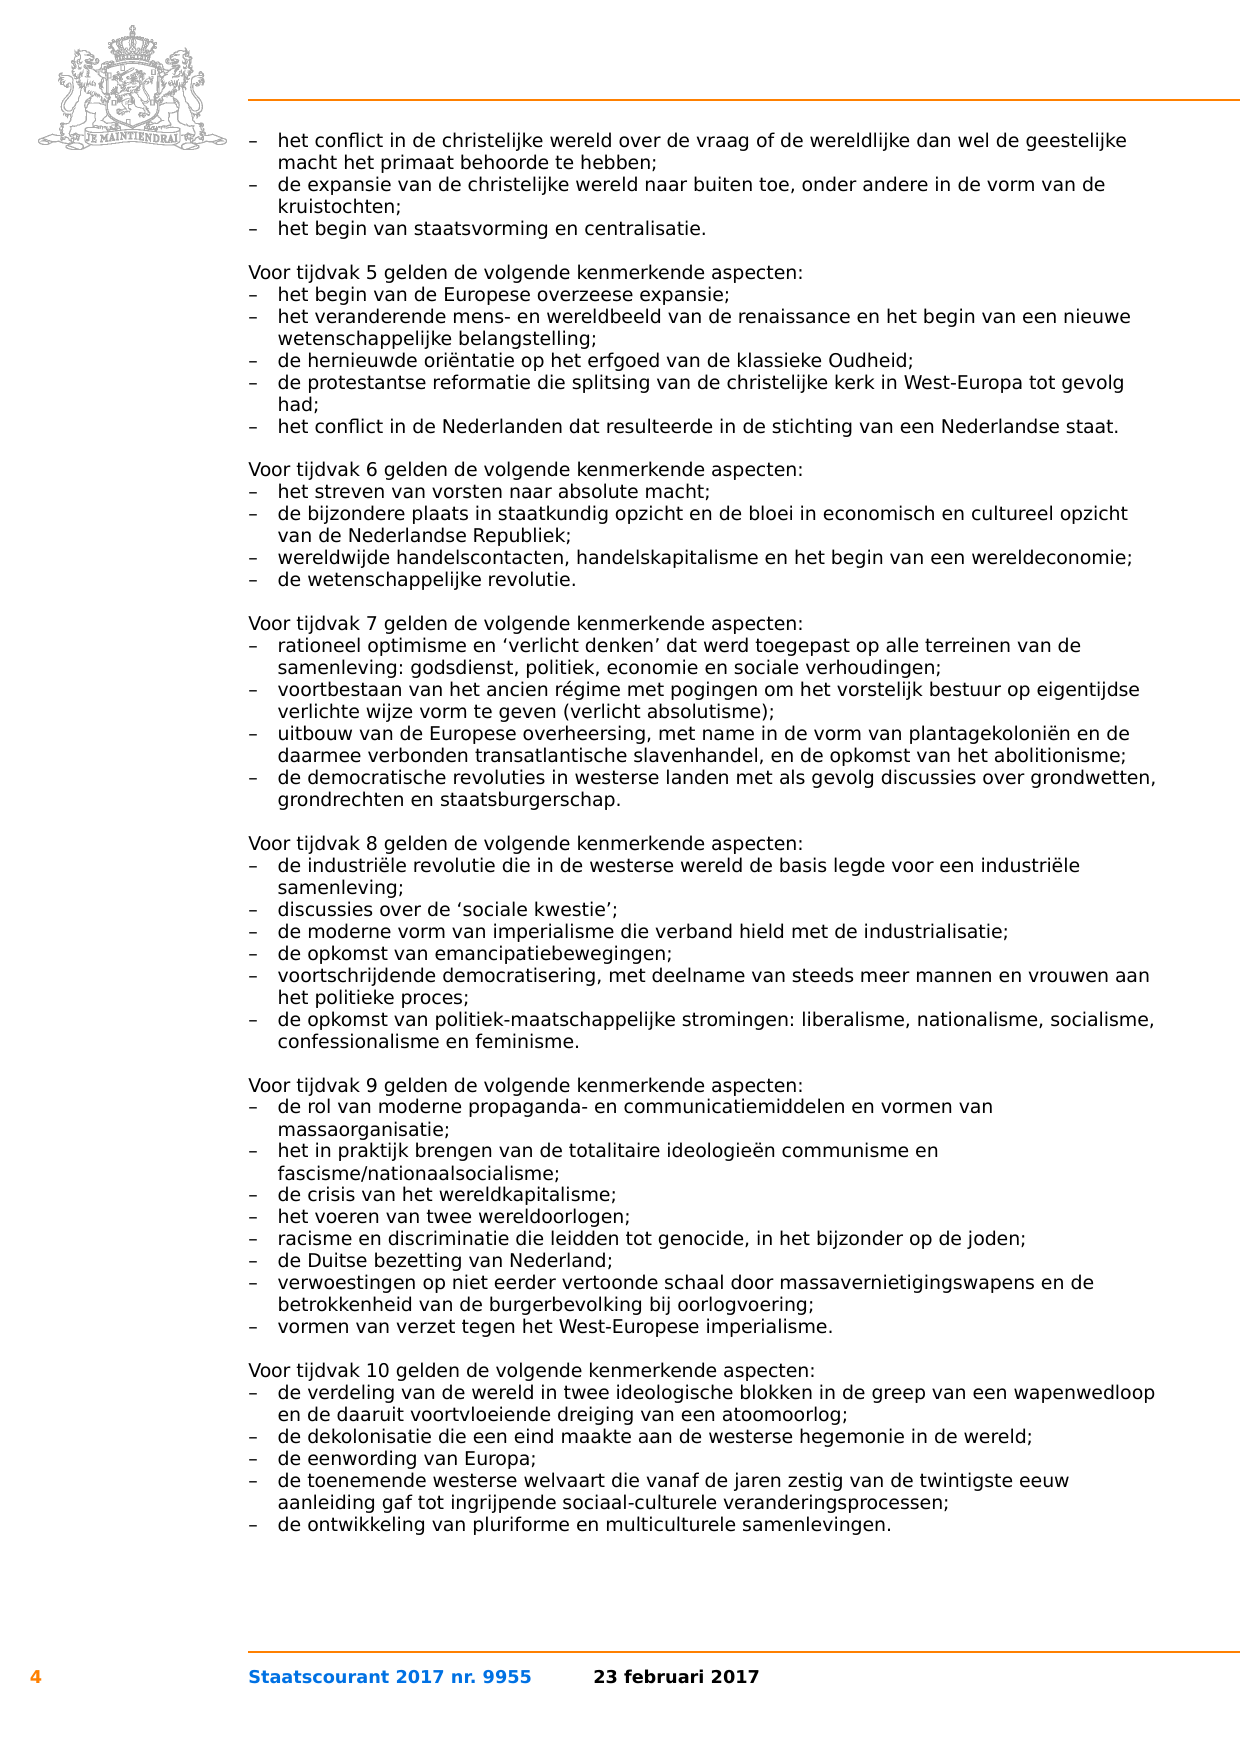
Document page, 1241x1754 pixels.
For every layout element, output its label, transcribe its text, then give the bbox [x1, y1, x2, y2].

text – het begin van de Europese overzeese expansie; [248, 284, 1163, 306]
text – het conflict in de christelijke wereld over de vraag of de wereldlijke dan wel de geestelijke macht het primaat behoorde te hebben; [248, 130, 1163, 174]
picture [38, 25, 227, 150]
text – voortschrijdende democratisering, met deelname van steeds meer mannen en vrouwen aan het politieke proces; [248, 965, 1163, 1009]
text – de wetenschappelijke revolutie. [248, 569, 1163, 591]
text Voor tijdvak 8 gelden de volgende kenmerkende aspecten: [248, 833, 1163, 855]
text – de Duitse bezetting van Nederland; [248, 1250, 1163, 1272]
text – voortbestaan van het ancien régime met pogingen om het vorstelijk bestuur op eigentijdse verlichte wijze vorm te geven (verlicht absolutisme); [248, 679, 1163, 723]
text – het begin van staatsvorming en centralisatie. [248, 218, 1163, 240]
text – uitbouw van de Europese overheersing, met name in de vorm van plantagekoloniën en de daarmee verbonden transatlantische slavenhandel, en de opkomst van het abolitionisme; [248, 723, 1163, 767]
text Voor tijdvak 7 gelden de volgende kenmerkende aspecten: [248, 613, 1163, 635]
text – de toenemende westerse welvaart die vanaf de jaren zestig van de twintigste eeuw aanleiding gaf tot ingrijpende sociaal-culturele veranderingsprocessen; [248, 1470, 1163, 1514]
text – de rol van moderne propaganda- en communicatiemiddelen en vormen van massaorganisatie; [248, 1096, 1163, 1140]
text – de bijzondere plaats in staatkundig opzicht en de bloei in economisch en cultureel opzicht van de Nederlandse Republiek; [248, 503, 1163, 547]
text – het streven van vorsten naar absolute macht; [248, 481, 1163, 503]
text – de industriële revolutie die in de westerse wereld de basis legde voor een industriële samenleving; [248, 855, 1163, 899]
text – de democratische revoluties in westerse landen met als gevolg discussies over grondwetten, grondrechten en staatsburgerschap. [248, 767, 1163, 811]
text – de ontwikkeling van pluriforme en multiculturele samenlevingen. [248, 1514, 1163, 1536]
text – de hernieuwde oriëntatie op het erfgoed van de klassieke Oudheid; [248, 349, 1163, 372]
text – de verdeling van de wereld in twee ideologische blokken in de greep van een wapenwedloop en de daaruit voortvloeiende dreiging van een atoomoorlog; [248, 1382, 1163, 1426]
text – de opkomst van emancipatiebewegingen; [248, 943, 1163, 965]
text – de dekolonisatie die een eind maakte aan de westerse hegemonie in de wereld; [248, 1426, 1163, 1448]
text – de opkomst van politiek-maatschappelijke stromingen: liberalisme, nationalisme, socialisme, confessionalisme en feminisme. [248, 1009, 1163, 1053]
text – het voeren van twee wereldoorlogen; [248, 1206, 1163, 1228]
text – wereldwijde handelscontacten, handelskapitalisme en het begin van een wereldeconomie; [248, 547, 1163, 569]
text Voor tijdvak 6 gelden de volgende kenmerkende aspecten: [248, 459, 1163, 481]
text – het veranderende mens- en wereldbeeld van de renaissance en het begin van een nieuwe wetenschappelijke belangstelling; [248, 306, 1163, 349]
text – het conflict in de Nederlanden dat resulteerde in de stichting van een Nederlandse staat. [248, 416, 1163, 437]
text – discussies over de ‘sociale kwestie’; [248, 899, 1163, 921]
text Voor tijdvak 9 gelden de volgende kenmerkende aspecten: [248, 1074, 1163, 1096]
text – het in praktijk brengen van de totalitaire ideologieën communisme en fascisme/nationaalsocialisme; [248, 1140, 1163, 1184]
text – de crisis van het wereldkapitalisme; [248, 1184, 1163, 1206]
text – de protestantse reformatie die splitsing van de christelijke kerk in West-Europa tot gevolg had; [248, 372, 1163, 416]
text – verwoestingen op niet eerder vertoonde schaal door massavernietigingswapens en de betrokkenheid van de burgerbevolking bij oorlogvoering; [248, 1272, 1163, 1316]
text Voor tijdvak 10 gelden de volgende kenmerkende aspecten: [248, 1360, 1163, 1382]
text Voor tijdvak 5 gelden de volgende kenmerkende aspecten: [248, 262, 1163, 284]
text – de eenwording van Europa; [248, 1448, 1163, 1470]
text – de expansie van de christelijke wereld naar buiten toe, onder andere in de vorm van de kruistochten; [248, 174, 1163, 218]
text – vormen van verzet tegen het West-Europese imperialisme. [248, 1316, 1163, 1338]
text – rationeel optimisme en ‘verlicht denken’ dat werd toegepast op alle terreinen van de samenleving: godsdienst, politiek, economie en sociale verhoudingen; [248, 635, 1163, 679]
text – racisme en discriminatie die leidden tot genocide, in het bijzonder op de joden; [248, 1228, 1163, 1250]
text – de moderne vorm van imperialisme die verband hield met de industrialisatie; [248, 921, 1163, 943]
